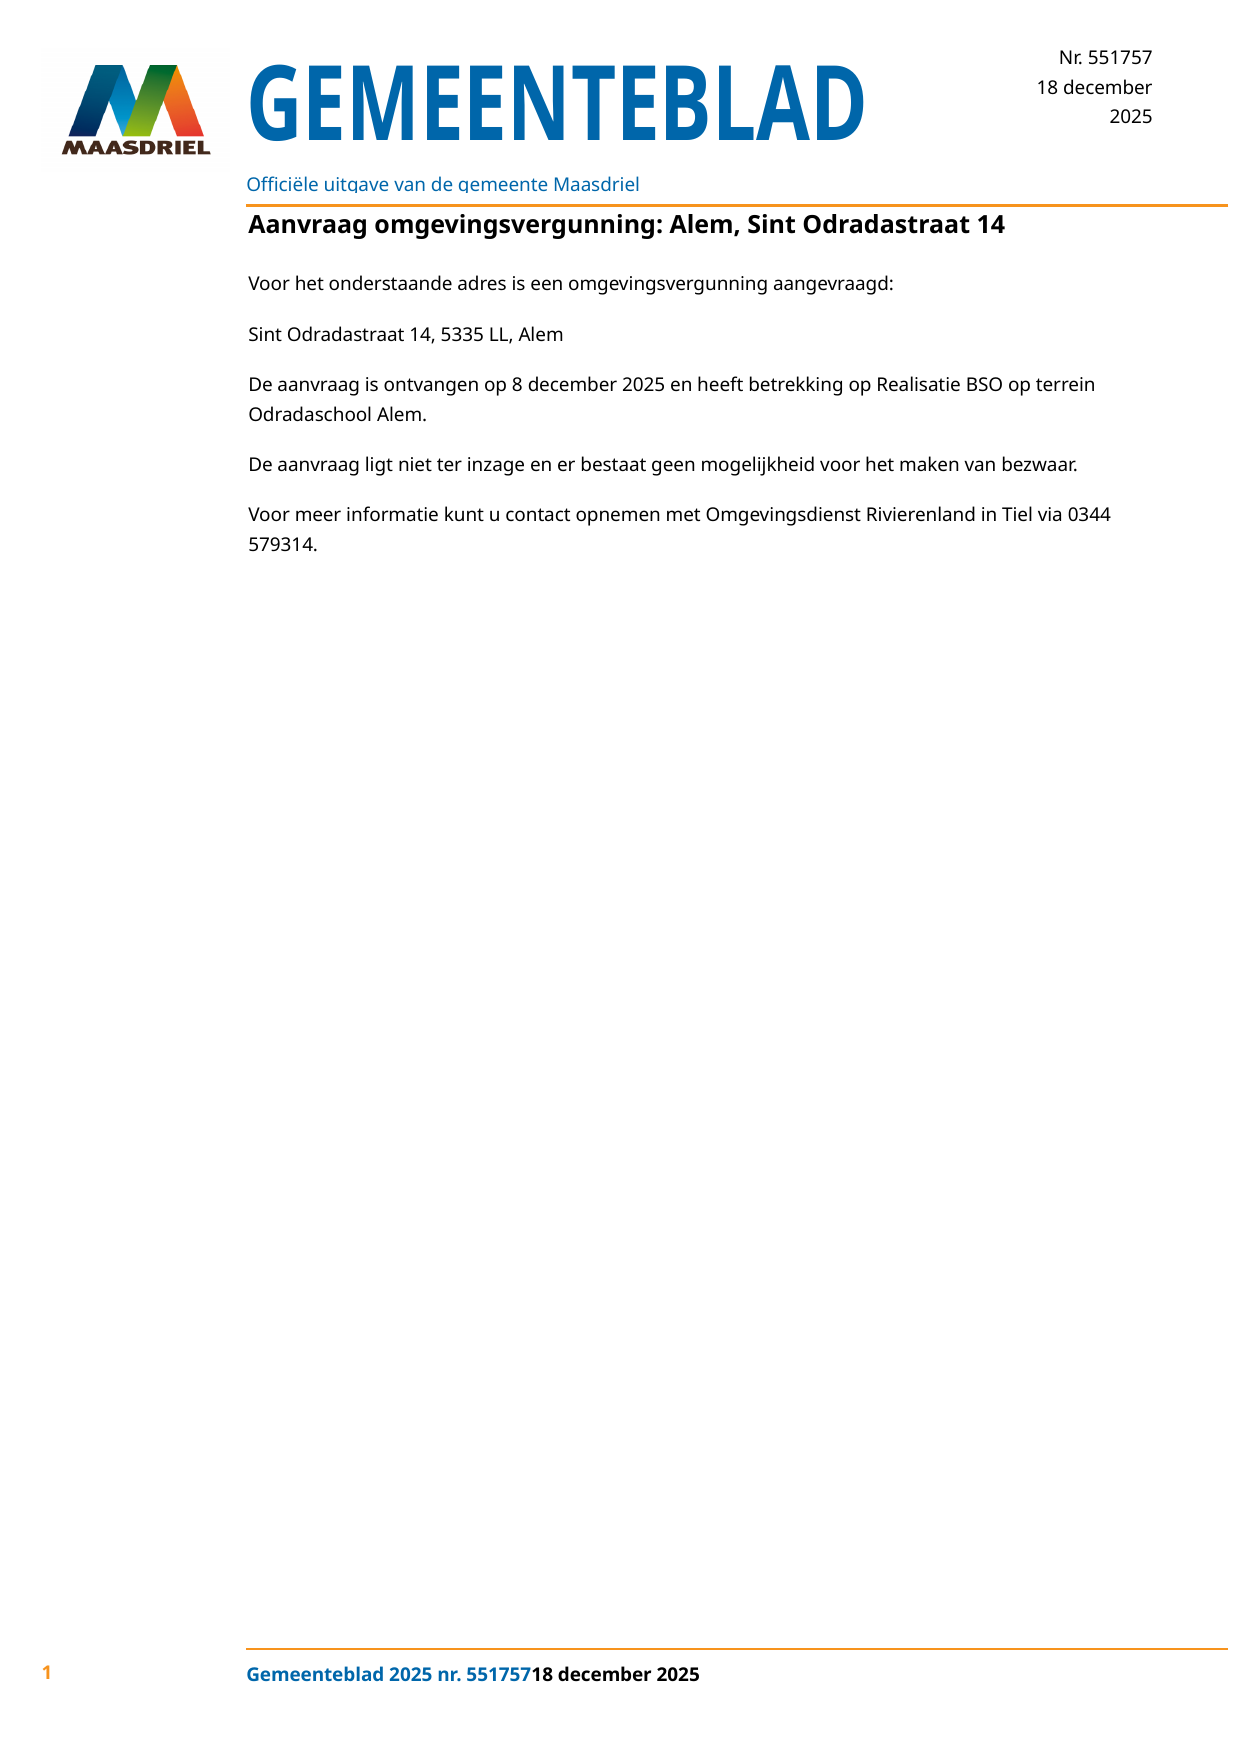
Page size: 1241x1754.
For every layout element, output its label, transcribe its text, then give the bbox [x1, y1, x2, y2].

text Voor meer informatie kunt u contact opnemen met Omgevingsdienst Rivierenland in Tiel via 0344 579314. [248, 502, 1152, 557]
text De aanvraag ligt niet ter inzage en er bestaat geen mogelijkheid voor het maken van bezwaar. [248, 451, 1152, 477]
picture [41, 47, 231, 172]
text Aanvraag omgevingsvergunning: Alem, Sint Odradastraat 14 [248, 207, 1152, 241]
text De aanvraag is ontvangen op 8 december 2025 en heeft betrekking op Realisatie BSO op terrein Odradaschool Alem. [248, 371, 1152, 426]
text Voor het onderstaande adres is een omgevingsvergunning aangevraagd: [248, 270, 1152, 296]
text Sint Odradastraat 14, 5335 LL, Alem [248, 321, 1152, 346]
